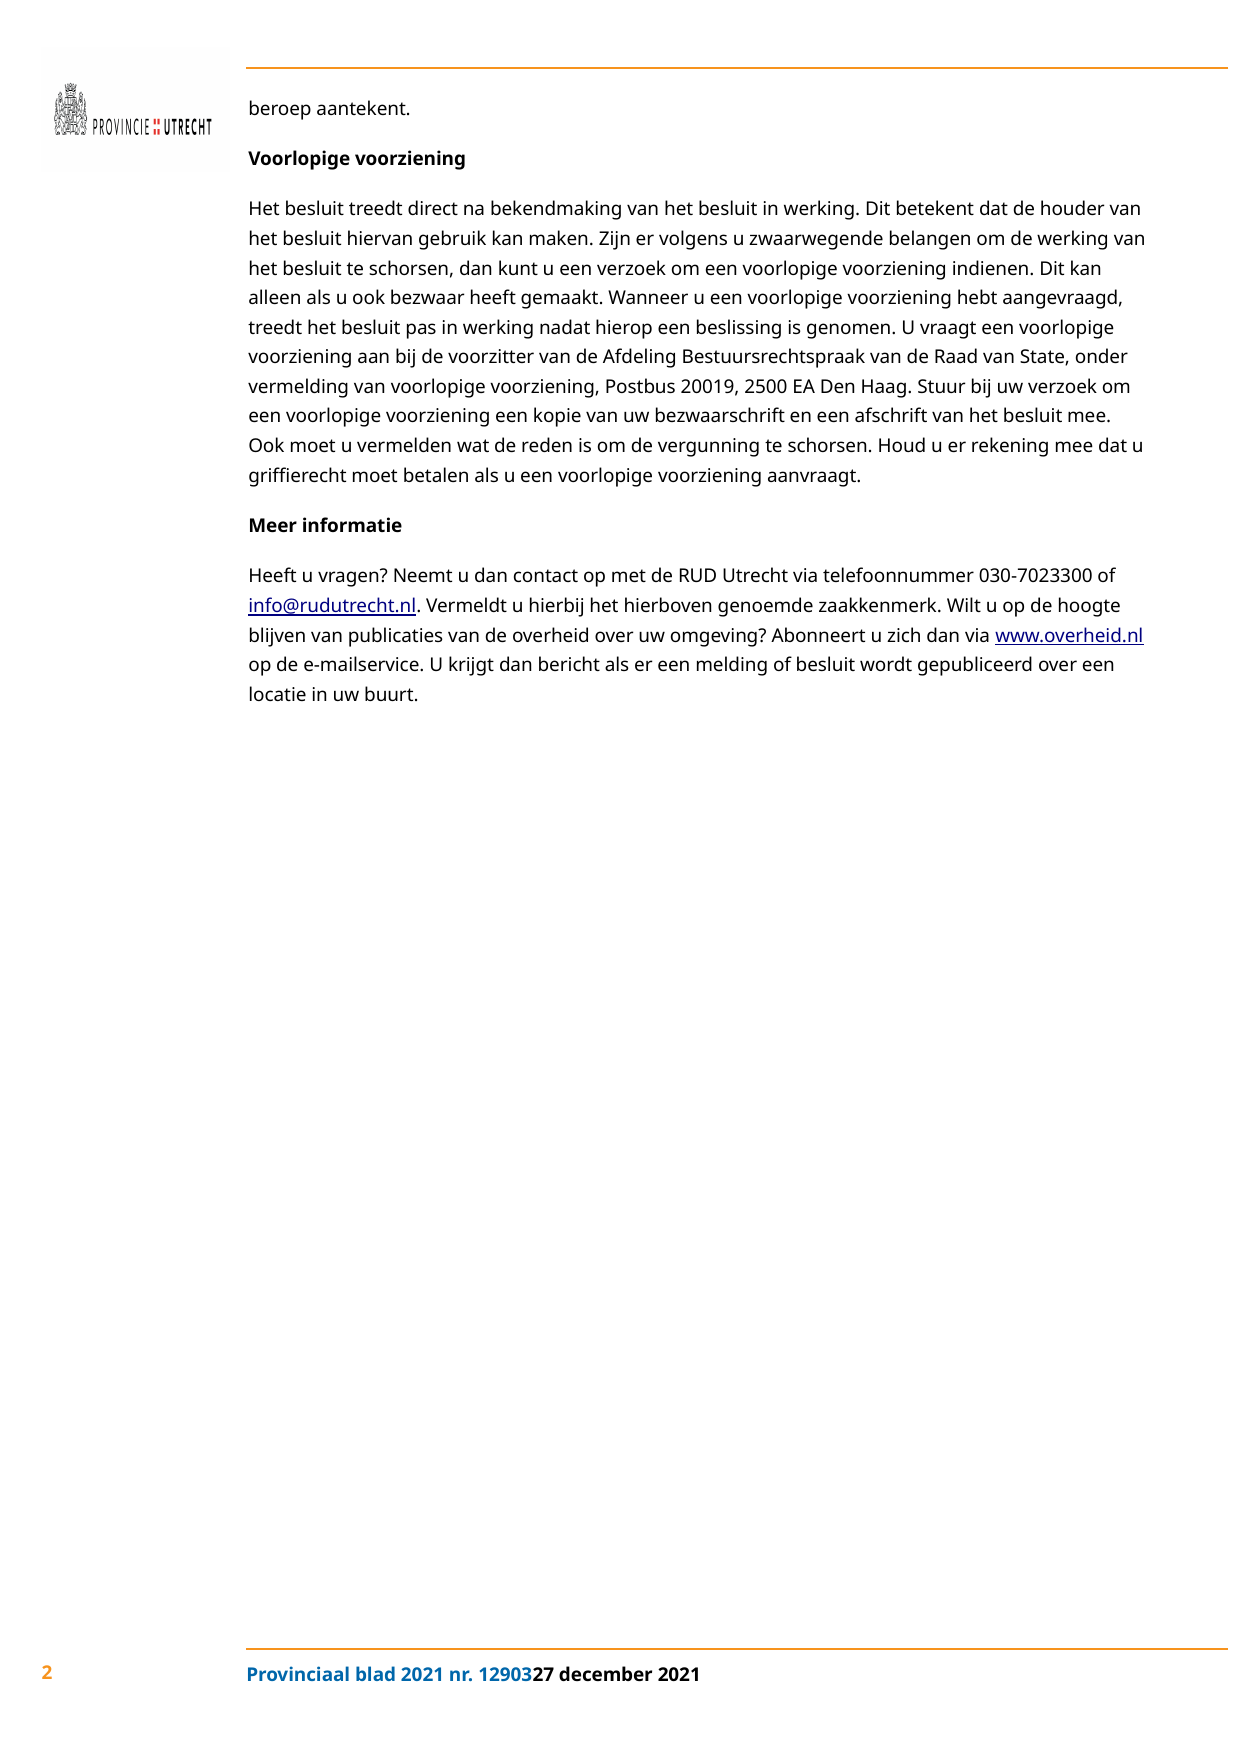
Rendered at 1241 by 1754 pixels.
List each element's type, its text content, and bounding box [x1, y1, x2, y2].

text Meer informatie [248, 512, 1152, 538]
text Het besluit treedt direct na bekendmaking van het besluit in werking. Dit betekent dat de houder van het besluit hiervan gebruik kan maken. Zijn er volgens u zwaarwegende belangen om de werking van het besluit te schorsen, dan kunt u een verzoek om een voorlopige voorziening indienen. Dit kan alleen als u ook bezwaar heeft gemaakt. Wanneer u een voorlopige voorziening hebt aangevraagd, treedt het besluit pas in werking nadat hierop een beslissing is genomen. U vraagt een voorlopige voorziening aan bij de voorzitter van de Afdeling Bestuursrechtspraak van de Raad van State, onder vermelding van voorlopige voorziening, Postbus 20019, 2500 EA Den Haag. Stuur bij uw verzoek om een voorlopige voorziening een kopie van uw bezwaarschrift en een afschrift van het besluit mee. Ook moet u vermelden wat de reden is om de vergunning te schorsen. Houd u er rekening mee dat u griffierecht moet betalen als u een voorlopige voorziening aanvraagt. [248, 196, 1152, 488]
text Heeft u vragen? Neemt u dan contact op met de RUD Utrecht via telefoonnummer 030-7023300 of info@rudutrecht.nl. Vermeldt u hierbij het hierboven genoemde zaakkenmerk. Wilt u op de hoogte blijven van publicaties van de overheid over uw omgeving? Abonneert u zich dan via www.overheid.nl op de e-mailservice. U krijgt dan bericht als er een melding of besluit wordt gepubliceerd over een locatie in uw buurt. [248, 563, 1152, 707]
text Voorlopige voorziening [248, 145, 1152, 171]
picture [41, 47, 231, 172]
text beroep aantekent. [248, 95, 1152, 121]
